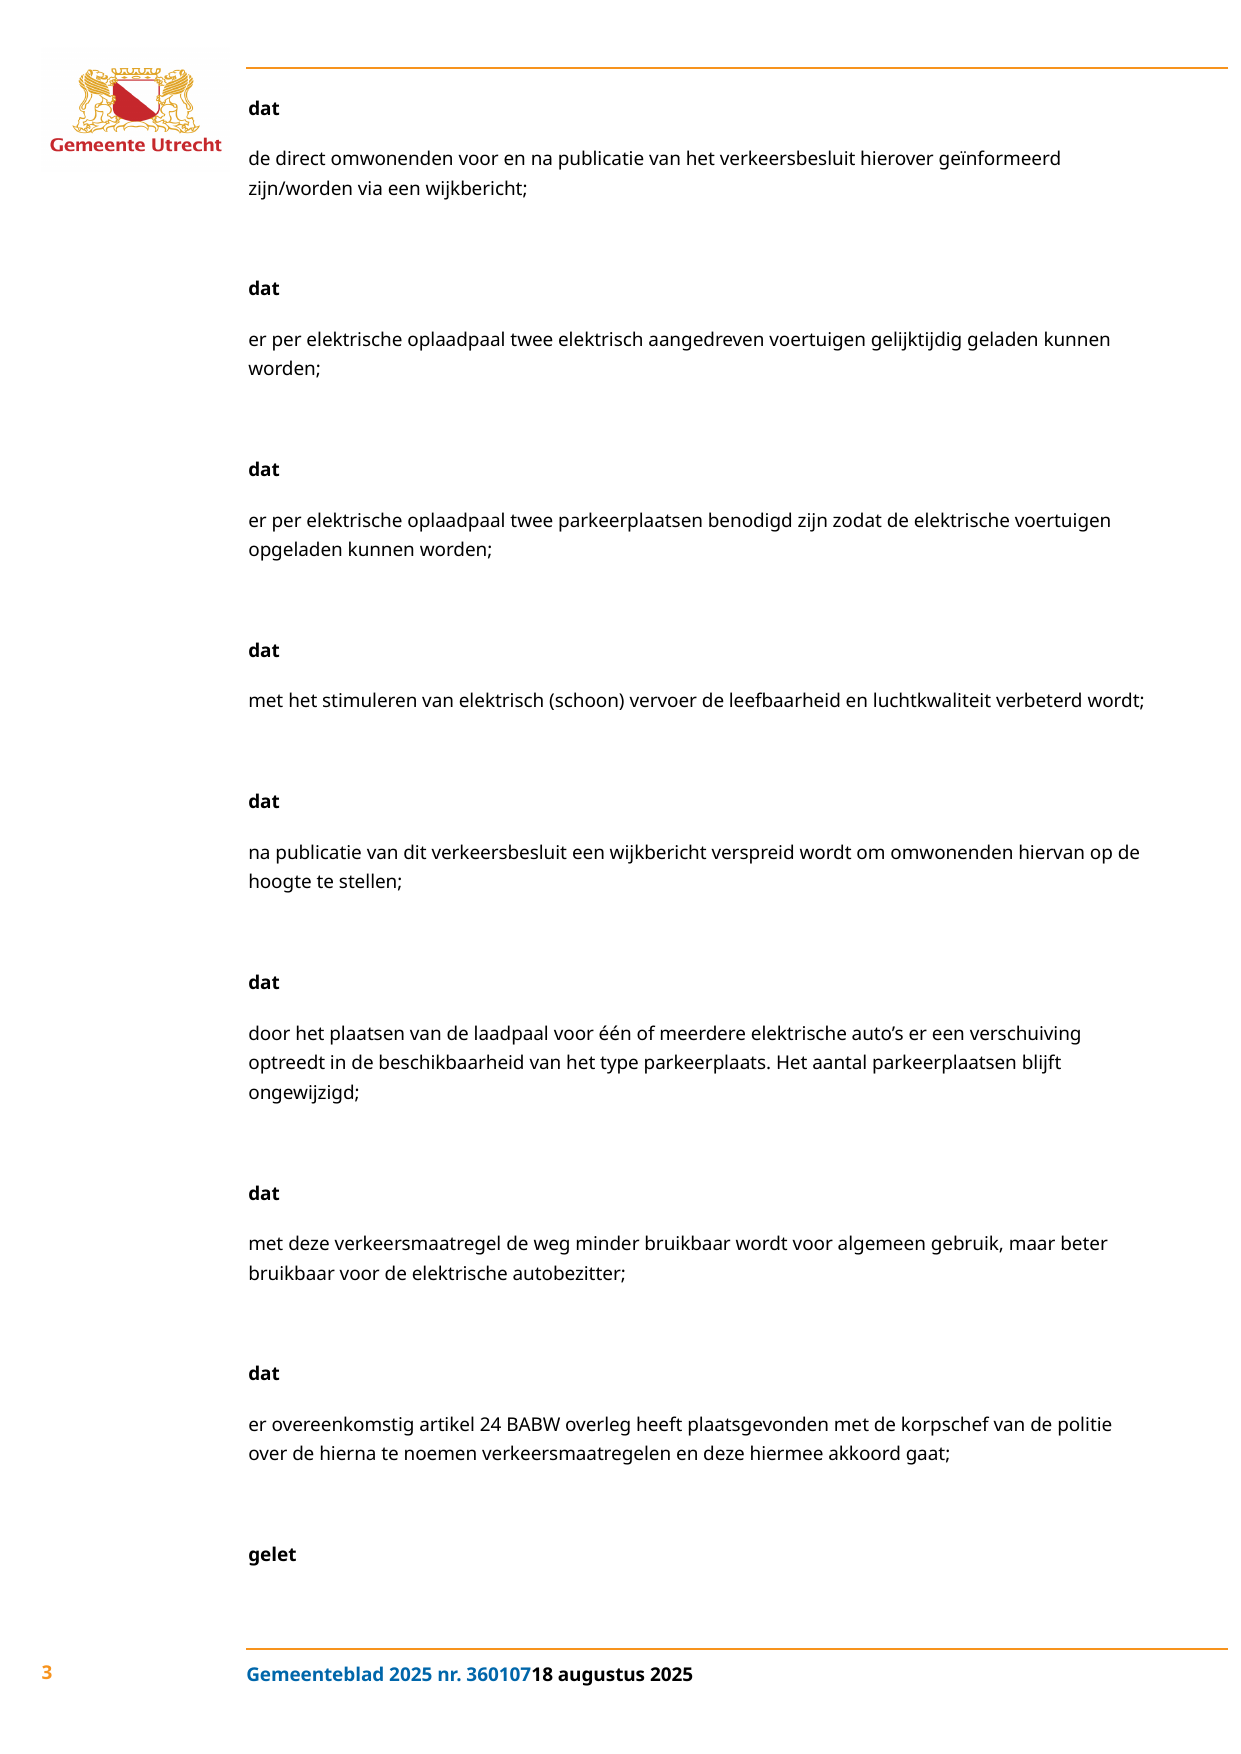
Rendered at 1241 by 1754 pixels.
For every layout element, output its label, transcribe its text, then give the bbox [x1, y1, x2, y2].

text dat [248, 456, 1152, 482]
text dat [248, 95, 1152, 121]
text met deze verkeersmaatregel de weg minder bruikbaar wordt voor algemeen gebruik, maar beter bruikbaar voor de elektrische autobezitter; [248, 1230, 1152, 1286]
text dat [248, 788, 1152, 814]
text na publicatie van dit verkeersbesluit een wijkbericht verspreid wordt om omwonenden hiervan op de hoogte te stellen; [248, 839, 1152, 894]
text dat [248, 276, 1152, 301]
text er overeenkomstig artikel 24 BABW overleg heeft plaatsgevonden met de korpschef van de politie over de hierna te noemen verkeersmaatregelen en deze hiermee akkoord gaat; [248, 1411, 1152, 1466]
text door het plaatsen van de laadpaal voor één of meerdere elektrische auto’s er een verschuiving optreedt in de beschikbaarheid van het type parkeerplaats. Het aantal parkeerplaatsen blijft ongewijzigd; [248, 1020, 1152, 1105]
text er per elektrische oplaadpaal twee parkeerplaatsen benodigd zijn zodat de elektrische voertuigen opgeladen kunnen worden; [248, 507, 1152, 562]
text de direct omwonenden voor en na publicatie van het verkeersbesluit hierover geïnformeerd zijn/worden via een wijkbericht; [248, 145, 1152, 201]
text dat [248, 1180, 1152, 1206]
text dat [248, 637, 1152, 663]
text er per elektrische oplaadpaal twee elektrisch aangedreven voertuigen gelijktijdig geladen kunnen worden; [248, 326, 1152, 381]
text dat [248, 1361, 1152, 1386]
text gelet [248, 1541, 1152, 1567]
picture [41, 47, 231, 172]
text met het stimuleren van elektrisch (schoon) vervoer de leefbaarheid en luchtkwaliteit verbeterd wordt; [248, 688, 1152, 713]
text dat [248, 969, 1152, 995]
